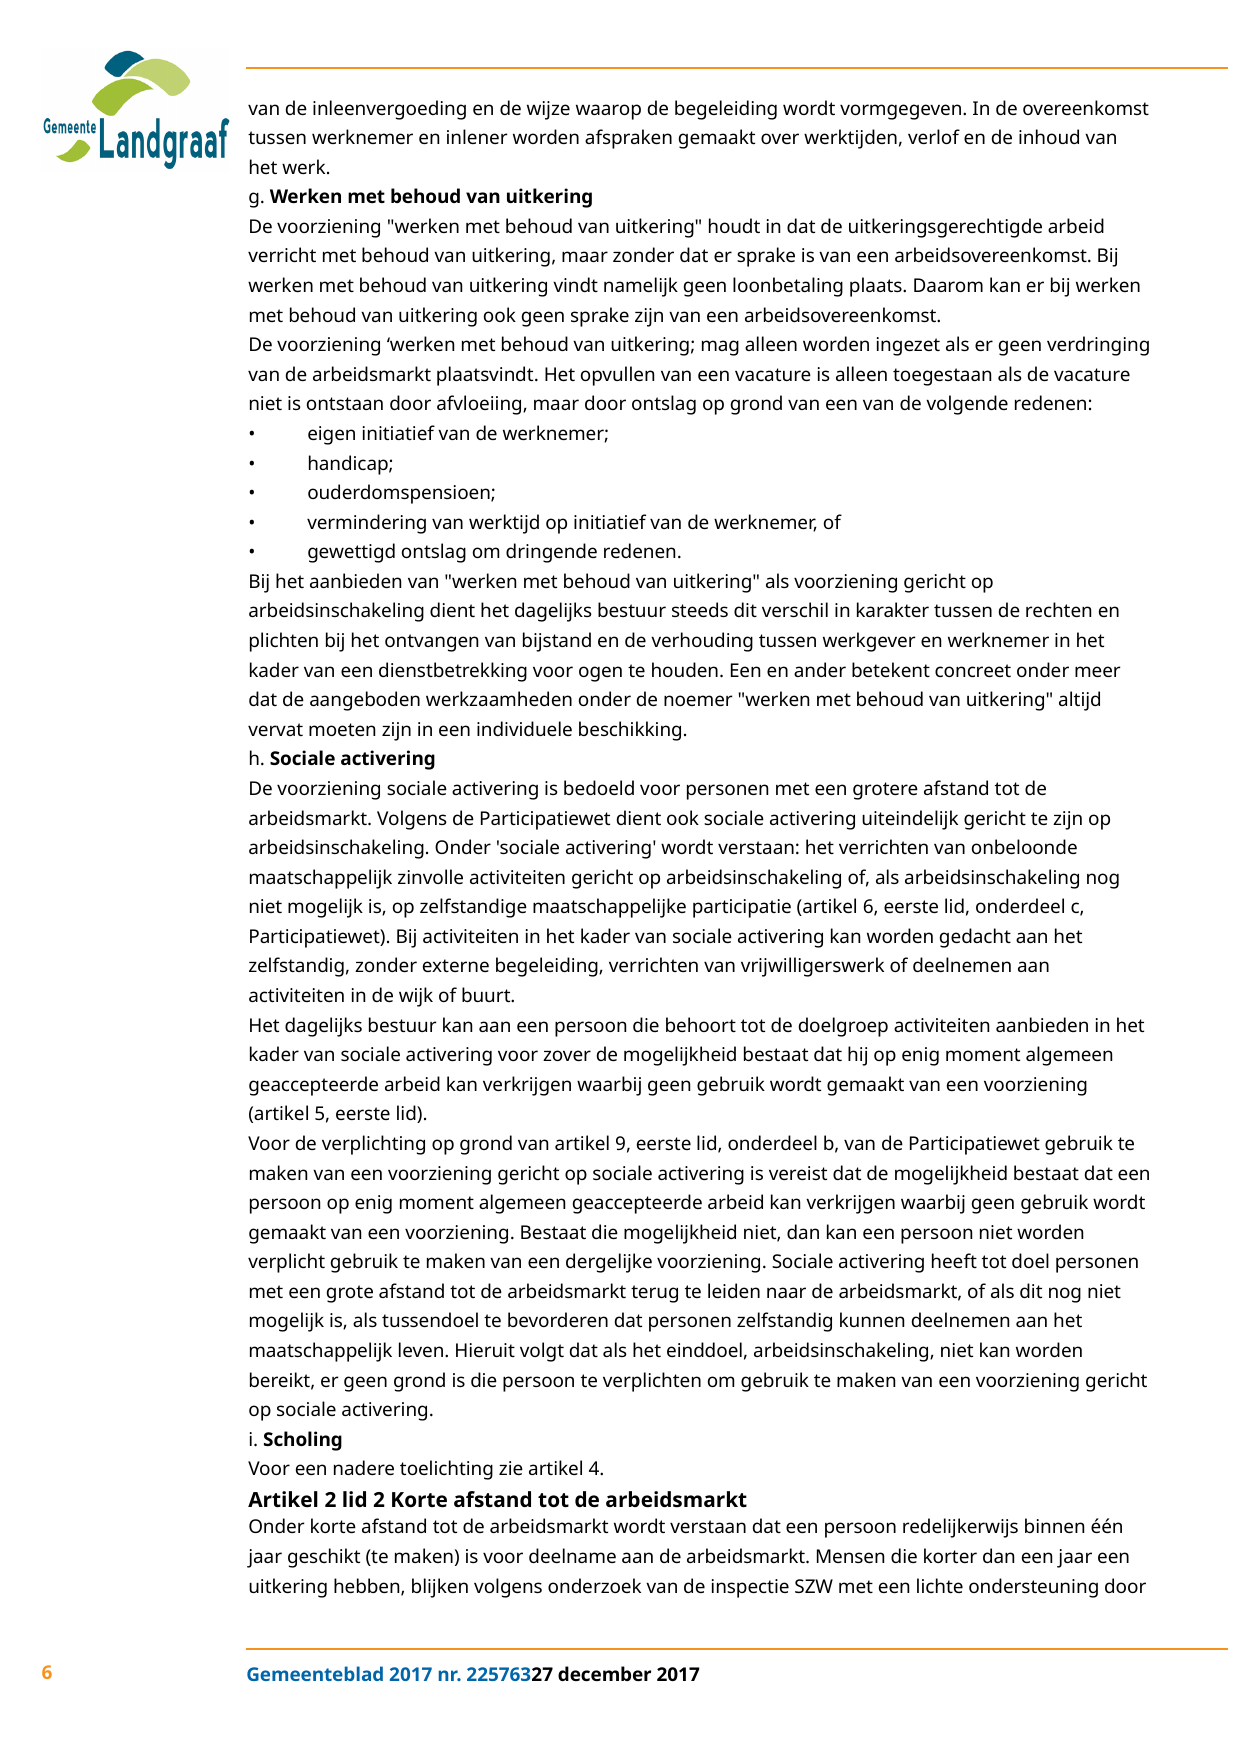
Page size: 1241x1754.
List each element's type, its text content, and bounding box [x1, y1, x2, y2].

text i. Scholing [248, 1426, 1152, 1452]
text g. Werken met behoud van uitkering [248, 183, 1152, 209]
list gewettigd ontslag om dringende redenen. [248, 538, 1152, 564]
text Bij het aanbieden van "werken met behoud van uitkering" als voorziening gericht op arbeidsinschakeling dient het dagelijks bestuur steeds dit verschil in karakter tussen de rechten en plichten bij het ontvangen van bijstand en de verhouding tussen werkgever en werknemer in het kader van een dienstbetrekking voor ogen te houden. Een en ander betekent concreet onder meer dat de aangeboden werkzaamheden onder de noemer "werken met behoud van uitkering" altijd vervat moeten zijn in een individuele beschikking. [248, 568, 1152, 742]
list vermindering van werktijd op initiatief van de werknemer, of [248, 509, 1152, 535]
text Artikel 2 lid 2 Korte afstand tot de arbeidsmarkt [248, 1485, 1152, 1514]
text h. Sociale activering [248, 746, 1152, 771]
text van de inleenvergoeding en de wijze waarop de begeleiding wordt vormgegeven. In de overeenkomst tussen werknemer en inlener worden afspraken gemaakt over werktijden, verlof en de inhoud van het werk. [248, 95, 1152, 180]
text Het dagelijks bestuur kan aan een persoon die behoort tot de doelgroep activiteiten aanbieden in het kader van sociale activering voor zover de mogelijkheid bestaat dat hij op enig moment algemeen geaccepteerde arbeid kan verkrijgen waarbij geen gebruik wordt gemaakt van een voorziening (artikel 5, eerste lid). [248, 1012, 1152, 1126]
list ouderdomspensioen; [248, 479, 1152, 505]
text Onder korte afstand tot de arbeidsmarkt wordt verstaan dat een persoon redelijkerwijs binnen één jaar geschikt (te maken) is voor deelname aan de arbeidsmarkt. Mensen die korter dan een jaar een uitkering hebben, blijken volgens onderzoek van de inspectie SZW met een lichte ondersteuning door [248, 1514, 1152, 1598]
text Voor de verplichting op grond van artikel 9, eerste lid, onderdeel b, van de Participatiewet gebruik te maken van een voorziening gericht op sociale activering is vereist dat de mogelijkheid bestaat dat een persoon op enig moment algemeen geaccepteerde arbeid kan verkrijgen waarbij geen gebruik wordt gemaakt van een voorziening. Bestaat die mogelijkheid niet, dan kan een persoon niet worden verplicht gebruik te maken van een dergelijke voorziening. Sociale activering heeft tot doel personen met een grote afstand tot de arbeidsmarkt terug te leiden naar de arbeidsmarkt, of als dit nog niet mogelijk is, als tussendoel te bevorderen dat personen zelfstandig kunnen deelnemen aan het maatschappelijk leven. Hieruit volgt dat als het einddoel, arbeidsinschakeling, niet kan worden bereikt, er geen grond is die persoon te verplichten om gebruik te maken van een voorziening gericht op sociale activering. [248, 1130, 1152, 1422]
text Voor een nadere toelichting zie artikel 4. [248, 1456, 1152, 1481]
text De voorziening "werken met behoud van uitkering" houdt in dat de uitkeringsgerechtigde arbeid verricht met behoud van uitkering, maar zonder dat er sprake is van een arbeidsovereenkomst. Bij werken met behoud van uitkering vindt namelijk geen loonbetaling plaats. Daarom kan er bij werken met behoud van uitkering ook geen sprake zijn van een arbeidsovereenkomst. [248, 213, 1152, 328]
list eigen initiatief van de werknemer; [248, 420, 1152, 446]
picture [41, 47, 231, 172]
list handicap; [248, 450, 1152, 476]
text De voorziening sociale activering is bedoeld voor personen met een grotere afstand tot de arbeidsmarkt. Volgens de Participatiewet dient ook sociale activering uiteindelijk gericht te zijn op arbeidsinschakeling. Onder 'sociale activering' wordt verstaan: het verrichten van onbeloonde maatschappelijk zinvolle activiteiten gericht op arbeidsinschakeling of, als arbeidsinschakeling nog niet mogelijk is, op zelfstandige maatschappelijke participatie (artikel 6, eerste lid, onderdeel c, Participatiewet). Bij activiteiten in het kader van sociale activering kan worden gedacht aan het zelfstandig, zonder externe begeleiding, verrichten van vrijwilligerswerk of deelnemen aan activiteiten in de wijk of buurt. [248, 775, 1152, 1008]
text De voorziening ‘werken met behoud van uitkering; mag alleen worden ingezet als er geen verdringing van de arbeidsmarkt plaatsvindt. Het opvullen van een vacature is alleen toegestaan als de vacature niet is ontstaan door afvloeiing, maar door ontslag op grond van een van de volgende redenen: [248, 331, 1152, 416]
